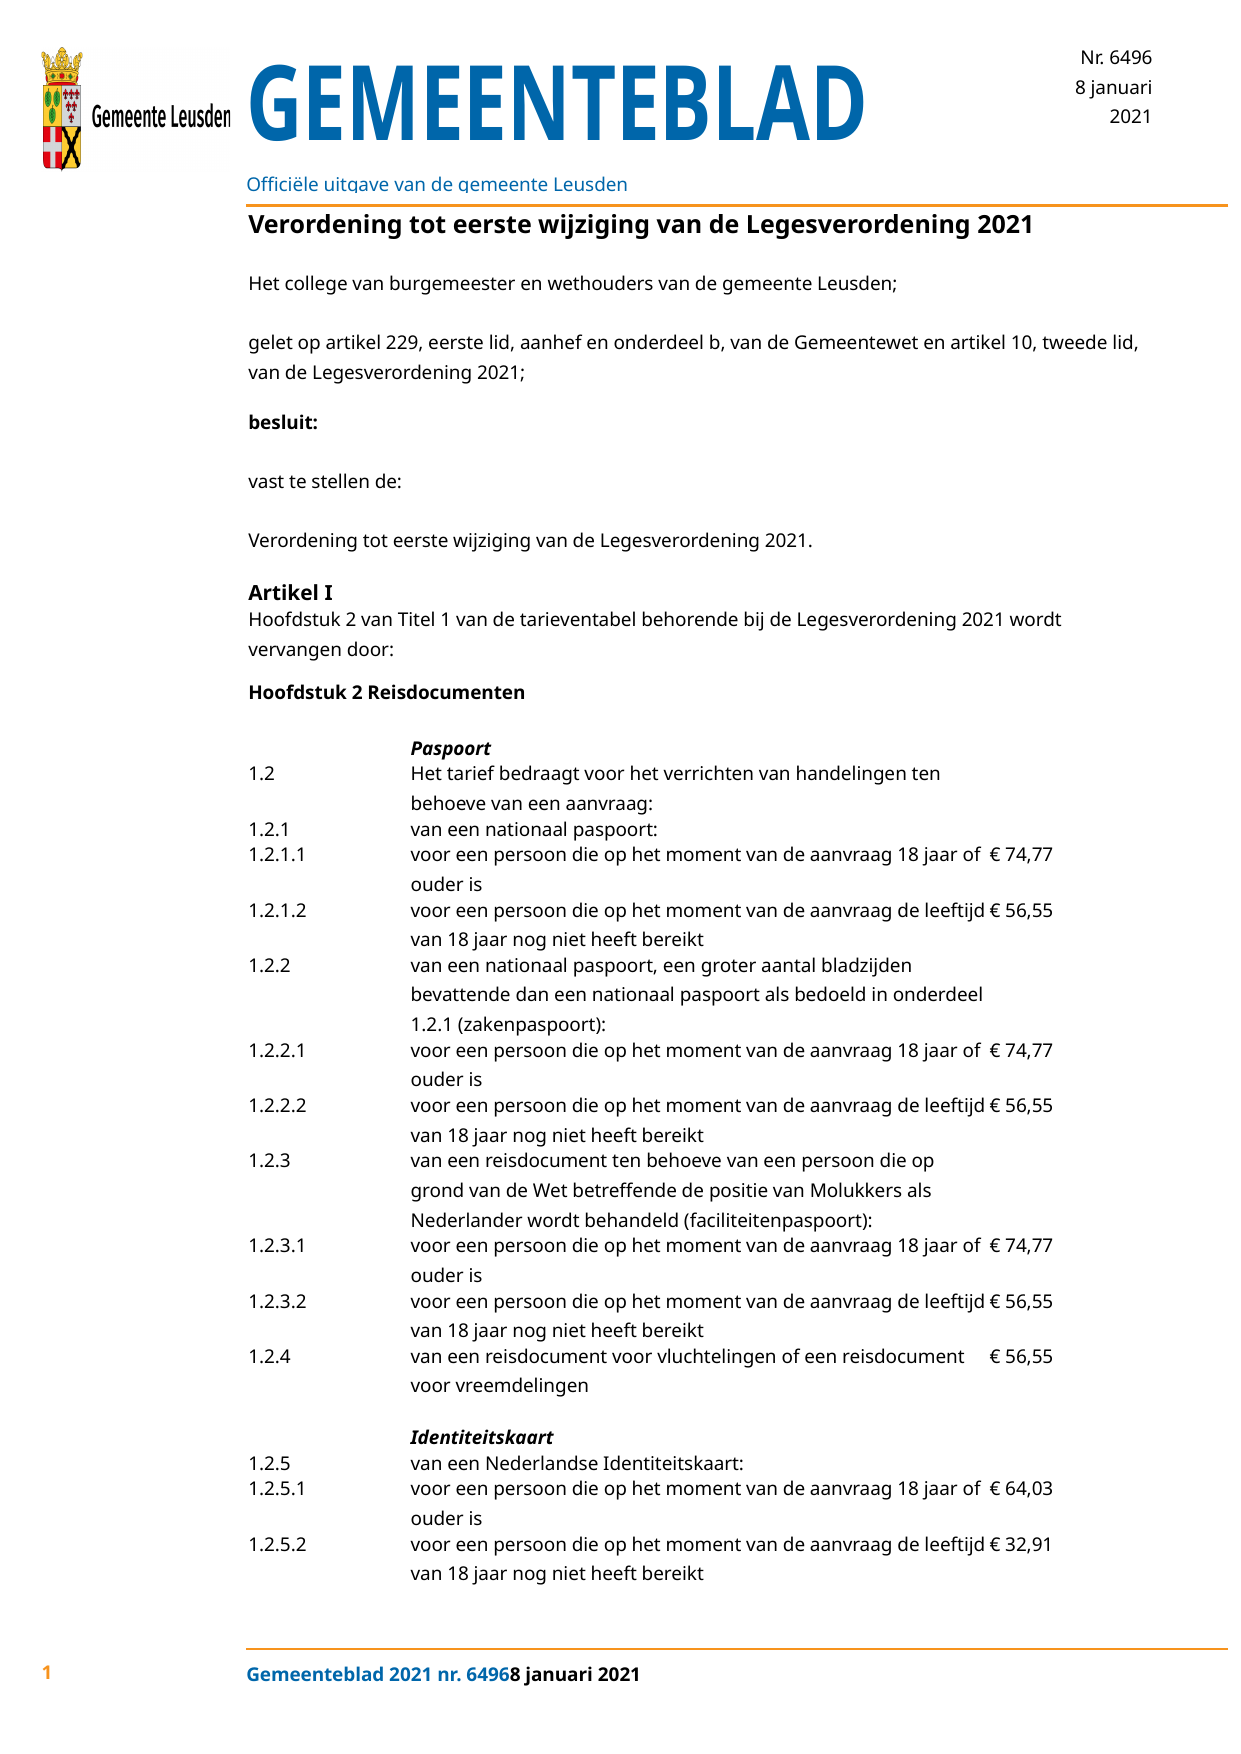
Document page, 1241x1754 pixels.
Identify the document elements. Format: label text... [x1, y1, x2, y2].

table_cell van een reisdocument ten behoeve van een persoon die op grond van de Wet betreffende de positie van Molukkers als Nederlander wordt behandeld (faciliteitenpaspoort): [410, 1148, 989, 1232]
text Het college van burgemeester en wethouders van de gemeente Leusden; [248, 270, 1152, 296]
table_cell voor een persoon die op het moment van de aanvraag de leeftijd van 18 jaar nog niet heeft bereikt [410, 1092, 989, 1148]
table_cell € 74,77 [989, 1037, 1152, 1092]
table_cell 1.2.1.2 [248, 897, 410, 952]
table_header [248, 735, 410, 760]
table_cell Het tarief bedraagt voor het verrichten van handelingen ten behoeve van een aanvraag: [410, 760, 989, 816]
table_cell voor een persoon die op het moment van de aanvraag de leeftijd van 18 jaar nog niet heeft bereikt [410, 897, 989, 952]
table_cell € 74,77 [989, 841, 1152, 897]
table_cell [989, 816, 1152, 841]
table_header Paspoort [410, 735, 989, 760]
table_cell 1.2.2.2 [248, 1092, 410, 1148]
table_cell [989, 1424, 1152, 1450]
table_cell 1.2.1.1 [248, 841, 410, 897]
table_cell € 56,55 [989, 1343, 1152, 1398]
text Hoofdstuk 2 van Titel 1 van de tarieventabel behorende bij de Legesverordening 2021 wordt vervangen door: [248, 607, 1152, 662]
table_cell 1.2.5.1 [248, 1476, 410, 1531]
table_cell voor een persoon die op het moment van de aanvraag de leeftijd van 18 jaar nog niet heeft bereikt [410, 1531, 989, 1586]
table_cell van een Nederlandse Identiteitskaart: [410, 1450, 989, 1476]
text Artikel I [248, 578, 1152, 607]
text besluit: [248, 409, 1152, 435]
table_header [989, 735, 1152, 760]
table_cell 1.2 [248, 760, 410, 816]
text vast te stellen de: [248, 468, 1152, 494]
table_cell € 32,91 [989, 1531, 1152, 1586]
table_cell € 64,03 [989, 1476, 1152, 1531]
table_cell 1.2.2 [248, 952, 410, 1037]
table_cell [989, 952, 1152, 1037]
table_cell van een nationaal paspoort, een groter aantal bladzijden bevattende dan een nationaal paspoort als bedoeld in onderdeel 1.2.1 (zakenpaspoort): [410, 952, 989, 1037]
table_cell [248, 1424, 410, 1450]
table_cell Identiteitskaart [410, 1424, 989, 1450]
table_cell 1.2.5.2 [248, 1531, 410, 1586]
table_cell € 56,55 [989, 897, 1152, 952]
table_cell 1.2.3.1 [248, 1233, 410, 1288]
table_cell [989, 1148, 1152, 1232]
table_cell van een reisdocument voor vluchtelingen of een reisdocument voor vreemdelingen [410, 1343, 989, 1398]
table_cell [248, 1399, 410, 1424]
table_cell 1.2.3.2 [248, 1288, 410, 1343]
table_cell van een nationaal paspoort: [410, 816, 989, 841]
table_cell 1.2.1 [248, 816, 410, 841]
table_cell € 56,55 [989, 1092, 1152, 1148]
table_cell voor een persoon die op het moment van de aanvraag de leeftijd van 18 jaar nog niet heeft bereikt [410, 1288, 989, 1343]
table_cell 1.2.5 [248, 1450, 410, 1476]
table_cell 1.2.4 [248, 1343, 410, 1398]
table_cell [410, 1399, 989, 1424]
table_cell voor een persoon die op het moment van de aanvraag 18 jaar of ouder is [410, 1476, 989, 1531]
table_cell voor een persoon die op het moment van de aanvraag 18 jaar of ouder is [410, 1233, 989, 1288]
text Verordening tot eerste wijziging van de Legesverordening 2021 [248, 207, 1152, 241]
table_cell [989, 760, 1152, 816]
table_cell € 56,55 [989, 1288, 1152, 1343]
table_cell voor een persoon die op het moment van de aanvraag 18 jaar of ouder is [410, 1037, 989, 1092]
table_cell € 74,77 [989, 1233, 1152, 1288]
table_cell 1.2.2.1 [248, 1037, 410, 1092]
table_cell 1.2.3 [248, 1148, 410, 1232]
picture [41, 47, 231, 172]
text Hoofdstuk 2 Reisdocumenten [248, 679, 1152, 705]
table_cell voor een persoon die op het moment van de aanvraag 18 jaar of ouder is [410, 841, 989, 897]
text gelet op artikel 229, eerste lid, aanhef en onderdeel b, van de Gemeentewet en artikel 10, tweede lid, van de Legesverordening 2021; [248, 329, 1152, 385]
table_cell [989, 1399, 1152, 1424]
table_cell [989, 1450, 1152, 1476]
text Verordening tot eerste wijziging van de Legesverordening 2021. [248, 528, 1152, 553]
